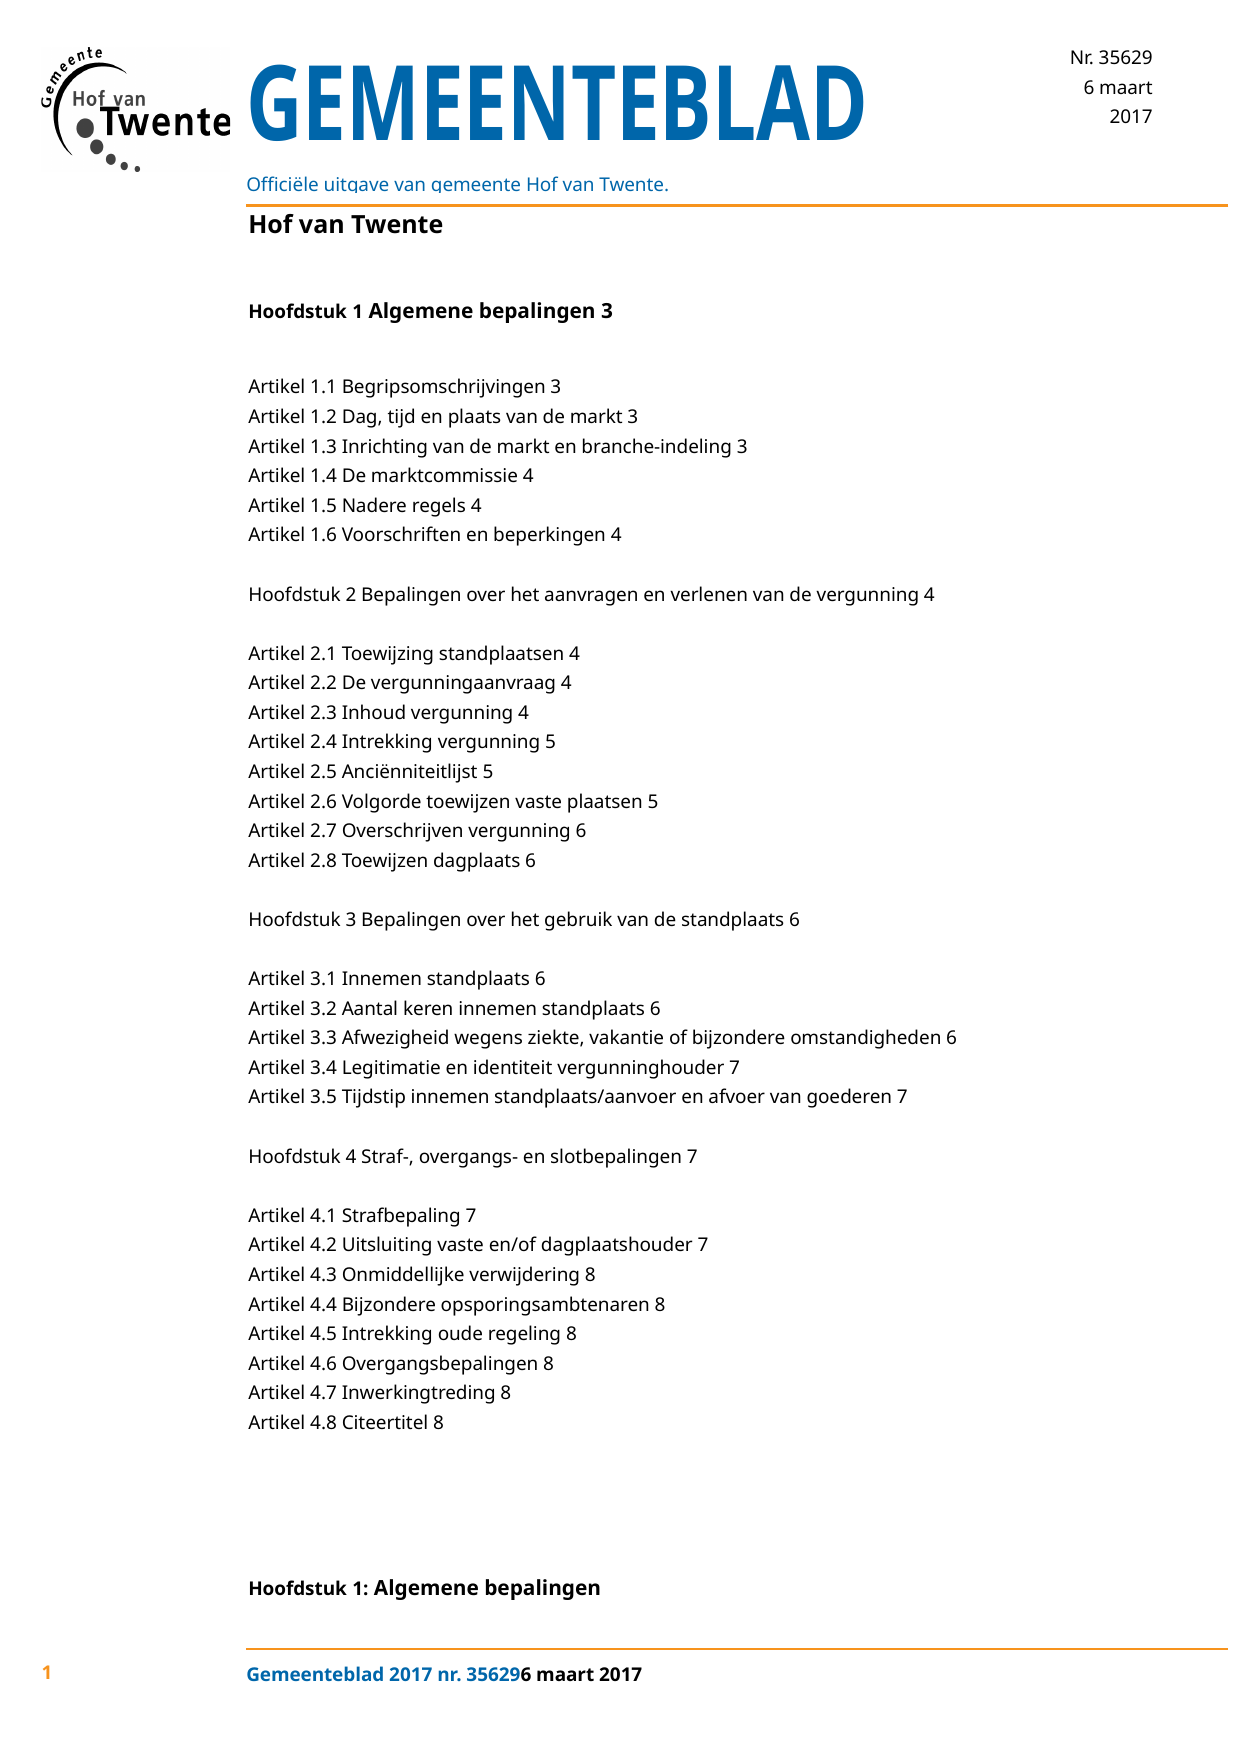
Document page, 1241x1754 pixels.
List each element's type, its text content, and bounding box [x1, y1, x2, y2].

text Artikel 4.2 Uitsluiting vaste en/of dagplaatshouder 7 [248, 1232, 1152, 1257]
text Artikel 4.8 Citeertitel 8 [248, 1409, 1152, 1435]
text Hof van Twente [248, 207, 1152, 241]
text Artikel 2.7 Overschrijven vergunning 6 [248, 817, 1152, 843]
text Artikel 2.1 Toewijzing standplaatsen 4 [248, 640, 1152, 666]
text Artikel 4.5 Intrekking oude regeling 8 [248, 1320, 1152, 1346]
text Artikel 3.3 Afwezigheid wegens ziekte, vakantie of bijzondere omstandigheden 6 [248, 1024, 1152, 1050]
text Artikel 4.6 Overgangsbepalingen 8 [248, 1350, 1152, 1376]
picture [41, 47, 231, 172]
text Artikel 1.5 Nadere regels 4 [248, 492, 1152, 518]
text Artikel 3.5 Tijdstip innemen standplaats/aanvoer en afvoer van goederen 7 [248, 1084, 1152, 1109]
text Artikel 2.6 Volgorde toewijzen vaste plaatsen 5 [248, 788, 1152, 814]
text Hoofdstuk 1: Algemene bepalingen [248, 1573, 1152, 1602]
text Artikel 4.4 Bijzondere opsporingsambtenaren 8 [248, 1291, 1152, 1317]
text Artikel 1.6 Voorschriften en beperkingen 4 [248, 522, 1152, 547]
text Artikel 4.7 Inwerkingtreding 8 [248, 1379, 1152, 1405]
text Hoofdstuk 4 Straf-, overgangs- en slotbepalingen 7 [248, 1143, 1152, 1169]
text Artikel 3.2 Aantal keren innemen standplaats 6 [248, 995, 1152, 1021]
text Hoofdstuk 2 Bepalingen over het aanvragen en verlenen van de vergunning 4 [248, 581, 1152, 607]
text Artikel 4.1 Strafbepaling 7 [248, 1202, 1152, 1228]
text Artikel 1.3 Inrichting van de markt en branche-indeling 3 [248, 433, 1152, 459]
text Artikel 2.5 Anciënniteitlijst 5 [248, 758, 1152, 784]
text Hoofdstuk 3 Bepalingen over het gebruik van de standplaats 6 [248, 906, 1152, 932]
text Artikel 1.1 Begripsomschrijvingen 3 [248, 374, 1152, 399]
text Artikel 3.4 Legitimatie en identiteit vergunninghouder 7 [248, 1054, 1152, 1080]
text Artikel 1.2 Dag, tijd en plaats van de markt 3 [248, 403, 1152, 429]
text Hoofdstuk 1 Algemene bepalingen 3 [248, 296, 1152, 324]
text Artikel 3.1 Innemen standplaats 6 [248, 965, 1152, 991]
text Artikel 2.2 De vergunningaanvraag 4 [248, 669, 1152, 695]
text Artikel 4.3 Onmiddellijke verwijdering 8 [248, 1261, 1152, 1287]
text Artikel 2.3 Inhoud vergunning 4 [248, 699, 1152, 725]
text Artikel 1.4 De marktcommissie 4 [248, 462, 1152, 488]
text Artikel 2.8 Toewijzen dagplaats 6 [248, 847, 1152, 873]
text Artikel 2.4 Intrekking vergunning 5 [248, 729, 1152, 754]
